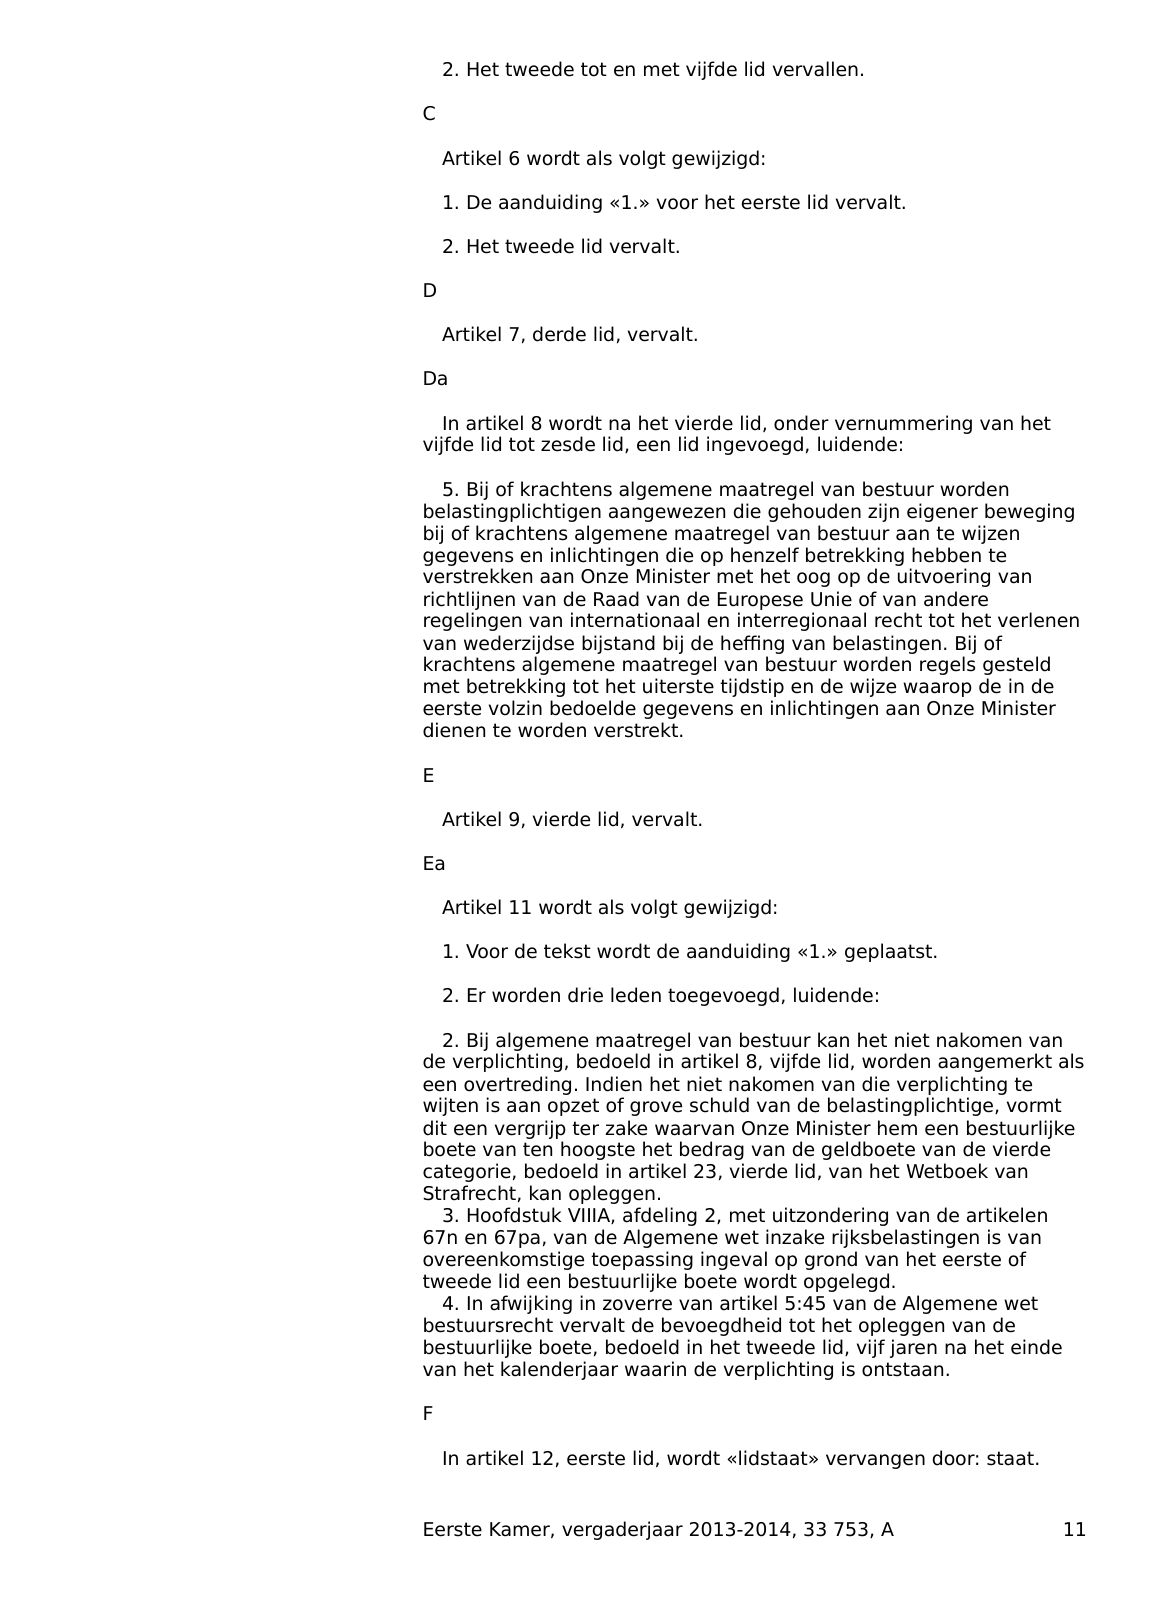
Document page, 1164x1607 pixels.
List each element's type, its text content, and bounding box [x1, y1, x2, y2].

text 1. Voor de tekst wordt de aanduiding «1.» geplaatst. [422, 941, 1087, 963]
text 2. Er worden drie leden toegevoegd, luidende: [422, 985, 1087, 1007]
text In artikel 12, eerste lid, wordt «lidstaat» vervangen door: staat. [422, 1447, 1087, 1469]
text C [422, 103, 1087, 125]
text 1. De aanduiding «1.» voor het eerste lid vervalt. [422, 192, 1087, 213]
text E [422, 764, 1087, 786]
text Artikel 11 wordt als volgt gewijzigd: [422, 897, 1087, 919]
text Artikel 6 wordt als volgt gewijzigd: [422, 147, 1087, 169]
text Artikel 7, derde lid, vervalt. [422, 324, 1087, 346]
text D [422, 280, 1087, 302]
text F [422, 1403, 1087, 1425]
text Ea [422, 853, 1087, 875]
text Da [422, 368, 1087, 390]
text 2. Het tweede lid vervalt. [422, 236, 1087, 258]
text 4. In afwijking in zoverre van artikel 5:45 van de Algemene wet bestuursrecht vervalt de bevoegdheid tot het opleggen van de bestuurlijke boete, bedoeld in het tweede lid, vijf jaren na het einde van het kalenderjaar waarin de verplichting is ontstaan. [422, 1293, 1087, 1381]
text 2. Het tweede tot en met vijfde lid vervallen. [422, 59, 1087, 81]
text Artikel 9, vierde lid, vervalt. [422, 809, 1087, 831]
text 2. Bij algemene maatregel van bestuur kan het niet nakomen van de verplichting, bedoeld in artikel 8, vijfde lid, worden aangemerkt als een overtreding. Indien het niet nakomen van die verplichting te wijten is aan opzet of grove schuld van de belastingplichtige, vormt dit een vergrijp ter zake waarvan Onze Minister hem een bestuurlijke boete van ten hoogste het bedrag van de geldboete van de vierde categorie, bedoeld in artikel 23, vierde lid, van het Wetboek van Strafrecht, kan opleggen. [422, 1029, 1087, 1205]
text In artikel 8 wordt na het vierde lid, onder vernummering van het vijfde lid tot zesde lid, een lid ingevoegd, luidende: [422, 412, 1087, 456]
text 3. Hoofdstuk VIIIA, afdeling 2, met uitzondering van de artikelen 67n en 67pa, van de Algemene wet inzake rijksbelastingen is van overeenkomstige toepassing ingeval op grond van het eerste of tweede lid een bestuurlijke boete wordt opgelegd. [422, 1205, 1087, 1293]
text 5. Bij of krachtens algemene maatregel van bestuur worden belastingplichtigen aangewezen die gehouden zijn eigener beweging bij of krachtens algemene maatregel van bestuur aan te wijzen gegevens en inlichtingen die op henzelf betrekking hebben te verstrekken aan Onze Minister met het oog op de uitvoering van richtlijnen van de Raad van de Europese Unie of van andere regelingen van internationaal en interregionaal recht tot het verlenen van wederzijdse bijstand bij de heffing van belastingen. Bij of krachtens algemene maatregel van bestuur worden regels gesteld met betrekking tot het uiterste tijdstip en de wijze waarop de in de eerste volzin bedoelde gegevens en inlichtingen aan Onze Minister dienen te worden verstrekt. [422, 478, 1087, 742]
